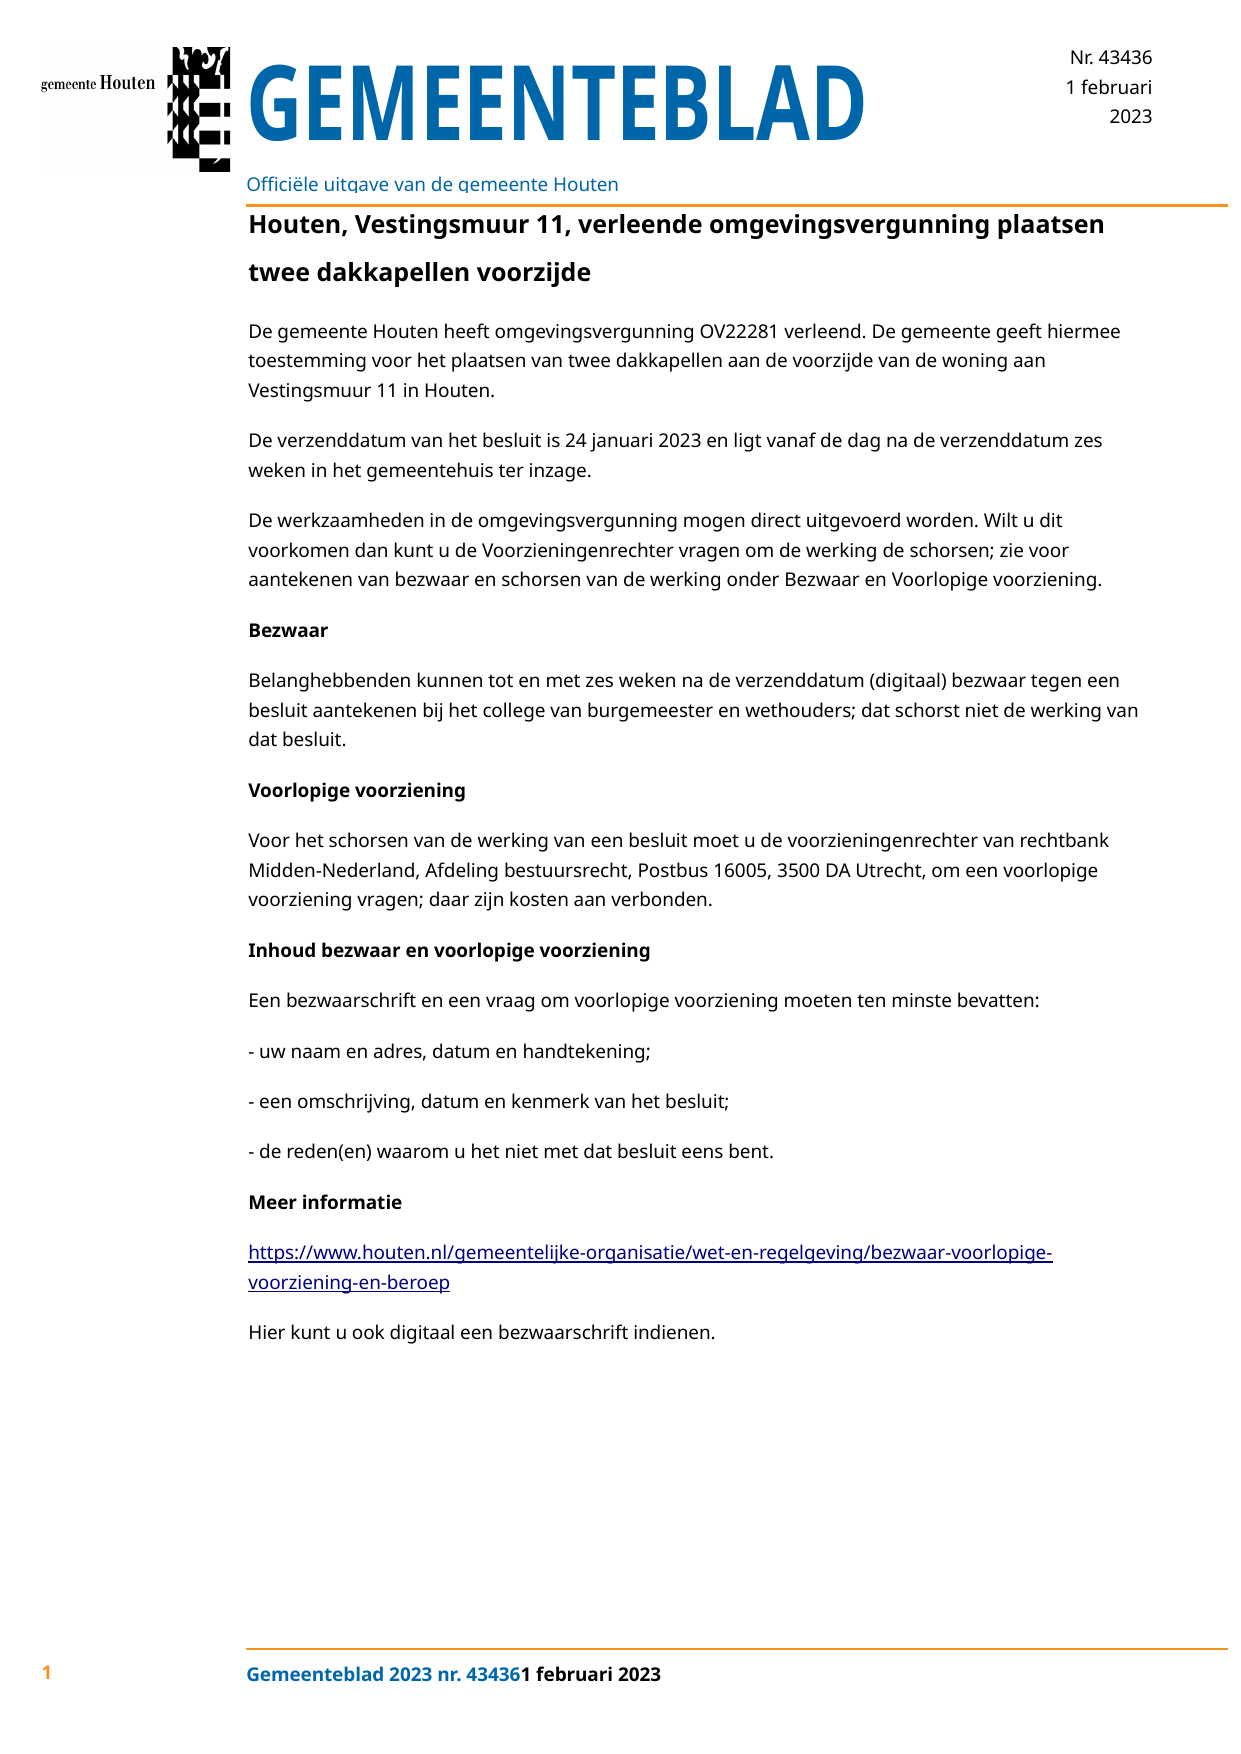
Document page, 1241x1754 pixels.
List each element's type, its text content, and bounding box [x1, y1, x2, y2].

text Voorlopige voorziening [248, 777, 1152, 803]
text Bezwaar [248, 617, 1152, 643]
text Hier kunt u ook digitaal een bezwaarschrift indienen. [248, 1319, 1152, 1345]
text - de reden(en) waarom u het niet met dat besluit eens bent. [248, 1139, 1152, 1164]
text Meer informatie [248, 1189, 1152, 1215]
text De werkzaamheden in de omgevingsvergunning mogen direct uitgevoerd worden. Wilt u dit voorkomen dan kunt u de Voorzieningenrechter vragen om de werking de schorsen; zie voor aantekenen van bezwaar en schorsen van de werking onder Bezwaar en Voorlopige voorziening. [248, 507, 1152, 592]
text De verzenddatum van het besluit is 24 januari 2023 en ligt vanaf de dag na de verzenddatum zes weken in het gemeentehuis ter inzage. [248, 427, 1152, 483]
text Een bezwaarschrift en een vraag om voorlopige voorziening moeten ten minste bevatten: [248, 987, 1152, 1013]
text Belanghebbenden kunnen tot en met zes weken na de verzenddatum (digitaal) bezwaar tegen een besluit aantekenen bij het college van burgemeester en wethouders; dat schorst niet de werking van dat besluit. [248, 667, 1152, 752]
text Voor het schorsen van de werking van een besluit moet u de voorzieningenrechter van rechtbank Midden-Nederland, Afdeling bestuursrecht, Postbus 16005, 3500 DA Utrecht, om een voorlopige voorziening vragen; daar zijn kosten aan verbonden. [248, 827, 1152, 912]
text Houten, Vestingsmuur 11, verleende omgevingsvergunning plaatsen twee dakkapellen voorzijde [248, 207, 1152, 288]
text Inhoud bezwaar en voorlopige voorziening [248, 937, 1152, 963]
text De gemeente Houten heeft omgevingsvergunning OV22281 verleend. De gemeente geeft hiermee toestemming voor het plaatsen van twee dakkapellen aan de voorzijde van de woning aan Vestingsmuur 11 in Houten. [248, 318, 1152, 403]
picture [41, 47, 231, 172]
text https://www.houten.nl/gemeentelijke-organisatie/wet-en-regelgeving/bezwaar-voorlopige-voorziening-en-beroep [248, 1239, 1152, 1295]
text - uw naam en adres, datum en handtekening; [248, 1038, 1152, 1064]
text - een omschrijving, datum en kenmerk van het besluit; [248, 1088, 1152, 1114]
